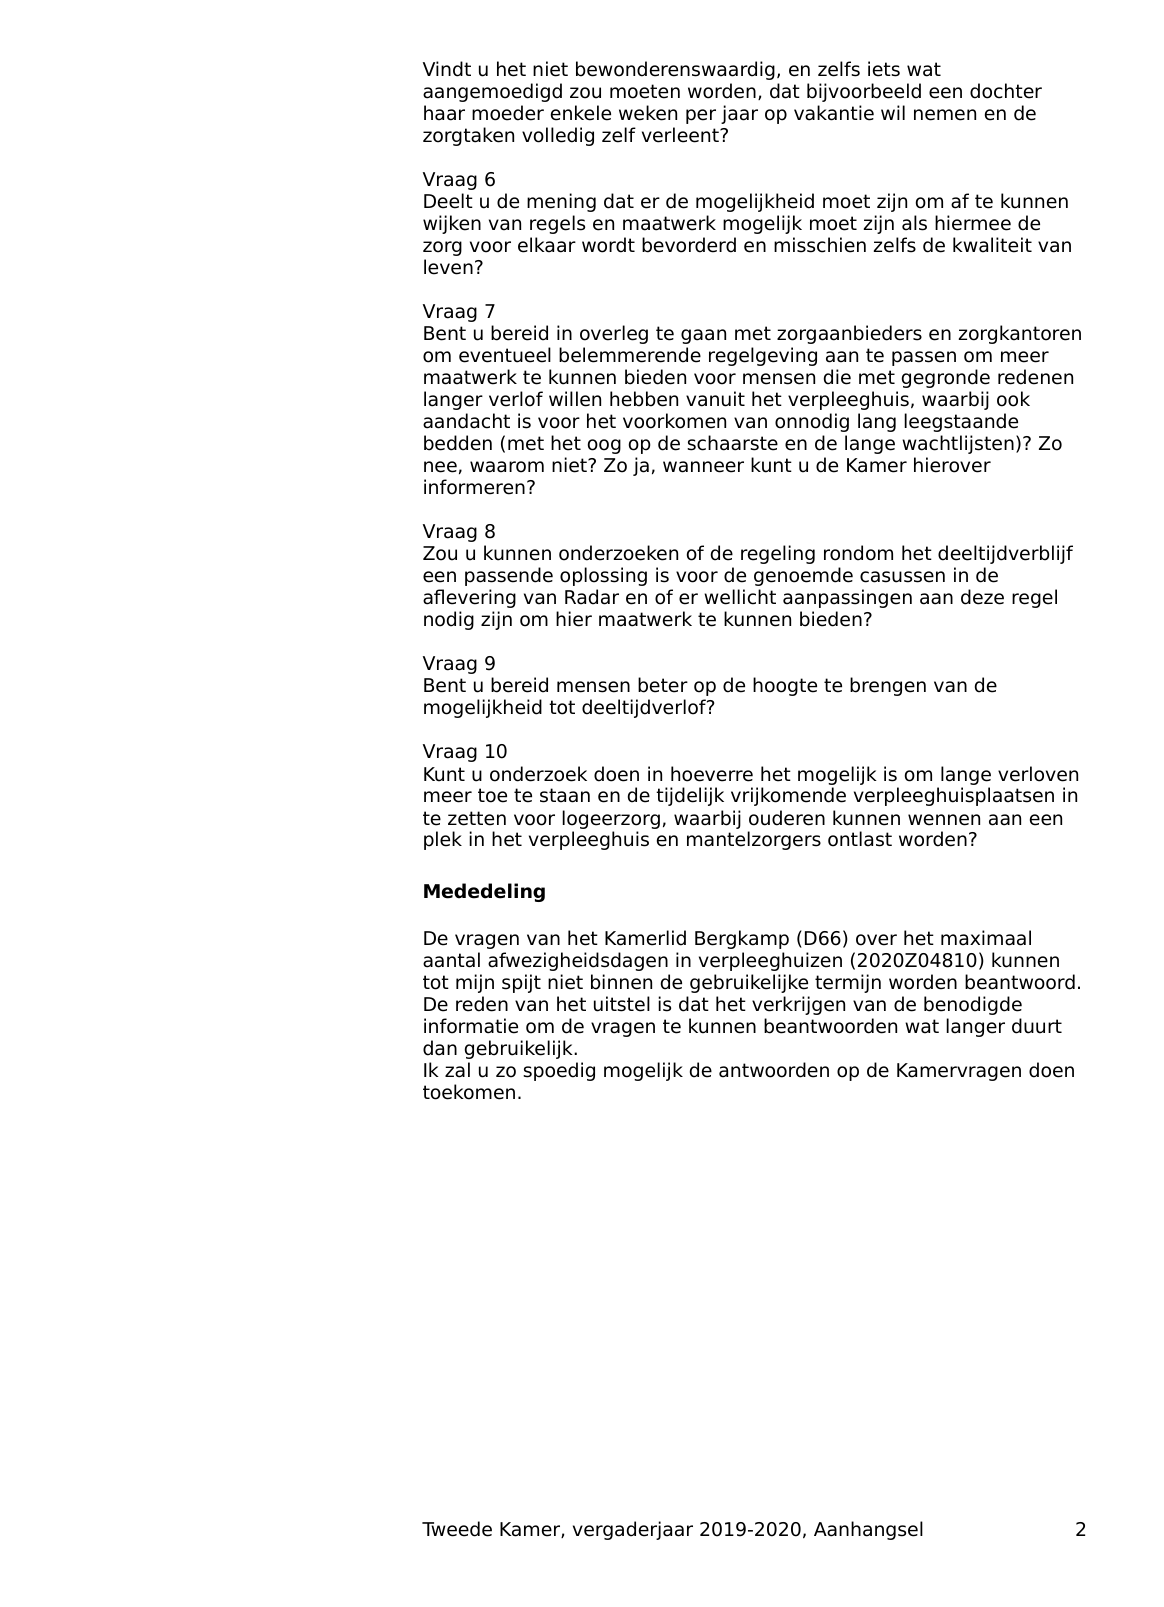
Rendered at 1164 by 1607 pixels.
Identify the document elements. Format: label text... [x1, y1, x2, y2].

text Vraag 9 [422, 653, 1087, 675]
text Deelt u de mening dat er de mogelijkheid moet zijn om af te kunnen wijken van regels en maatwerk mogelijk moet zijn als hiermee de zorg voor elkaar wordt bevorderd en misschien zelfs de kwaliteit van leven? [422, 191, 1087, 279]
text Bent u bereid in overleg te gaan met zorgaanbieders en zorgkantoren om eventueel belemmerende regelgeving aan te passen om meer maatwerk te kunnen bieden voor mensen die met gegronde redenen langer verlof willen hebben vanuit het verpleeghuis, waarbij ook aandacht is voor het voorkomen van onnodig lang leegstaande bedden (met het oog op de schaarste en de lange wachtlijsten)? Zo nee, waarom niet? Zo ja, wanneer kunt u de Kamer hierover informeren? [422, 323, 1087, 499]
text Bent u bereid mensen beter op de hoogte te brengen van de mogelijkheid tot deeltijdverlof? [422, 675, 1087, 719]
text Kunt u onderzoek doen in hoeverre het mogelijk is om lange verloven meer toe te staan en de tijdelijk vrijkomende verpleeghuisplaatsen in te zetten voor logeerzorg, waarbij ouderen kunnen wennen aan een plek in het verpleeghuis en mantelzorgers ontlast worden? [422, 763, 1087, 851]
subtitle Mededeling [422, 881, 1087, 903]
text De vragen van het Kamerlid Bergkamp (D66) over het maximaal aantal afwezigheidsdagen in verpleeghuizen (2020Z04810) kunnen tot mijn spijt niet binnen de gebruikelijke termijn worden beantwoord. [422, 928, 1087, 994]
text Zou u kunnen onderzoeken of de regeling rondom het deeltijdverblijf een passende oplossing is voor de genoemde casussen in de aflevering van Radar en of er wellicht aanpassingen aan deze regel nodig zijn om hier maatwerk te kunnen bieden? [422, 543, 1087, 631]
text De reden van het uitstel is dat het verkrijgen van de benodigde informatie om de vragen te kunnen beantwoorden wat langer duurt dan gebruikelijk. [422, 994, 1087, 1060]
text Vindt u het niet bewonderenswaardig, en zelfs iets wat aangemoedigd zou moeten worden, dat bijvoorbeeld een dochter haar moeder enkele weken per jaar op vakantie wil nemen en de zorgtaken volledig zelf verleent? [422, 59, 1087, 147]
text Vraag 7 [422, 301, 1087, 323]
text Vraag 8 [422, 521, 1087, 543]
text Ik zal u zo spoedig mogelijk de antwoorden op de Kamervragen doen toekomen. [422, 1060, 1087, 1104]
text Vraag 10 [422, 741, 1087, 763]
text Vraag 6 [422, 169, 1087, 191]
